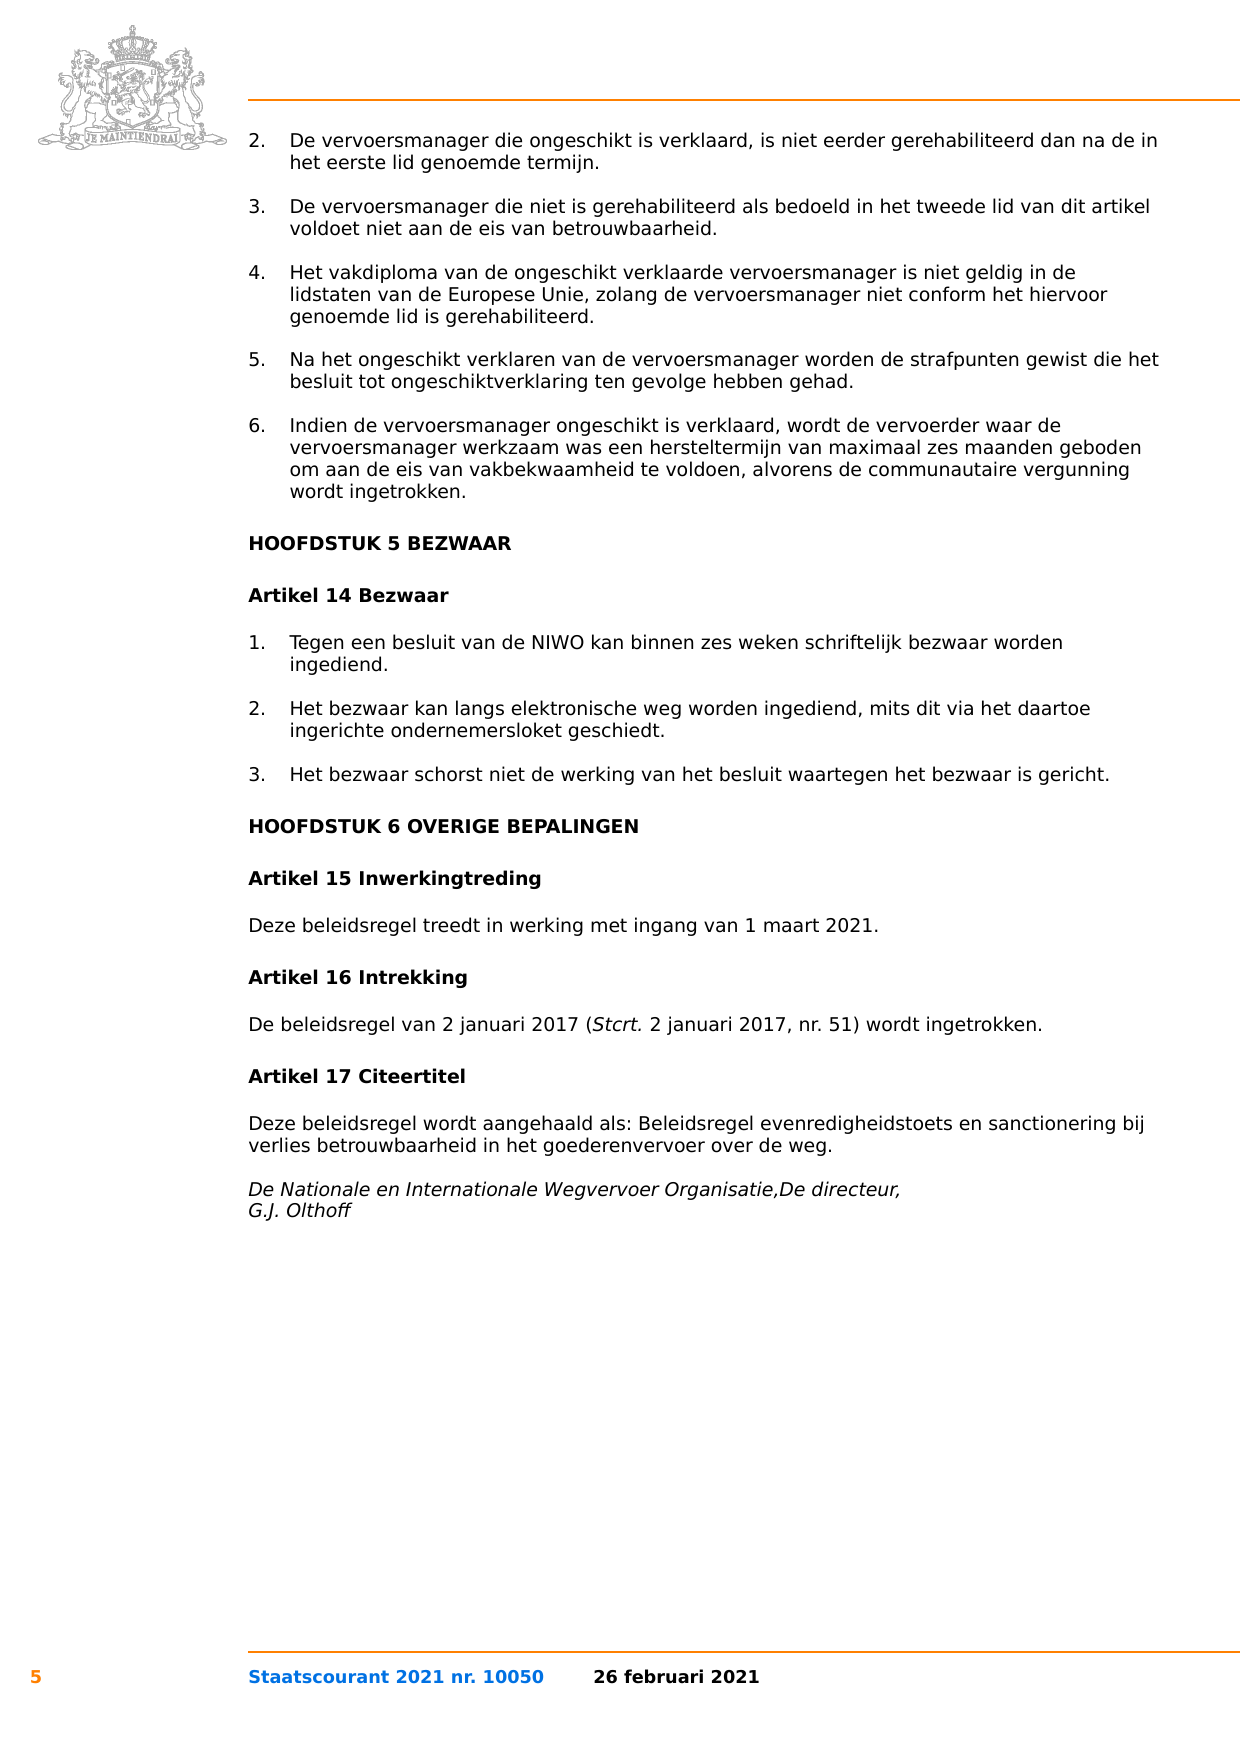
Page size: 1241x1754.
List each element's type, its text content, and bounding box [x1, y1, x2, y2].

text De Nationale en Internationale Wegvervoer Organisatie,De directeur, G.J. Olthoff [248, 1178, 1163, 1222]
text 2. Het bezwaar kan langs elektronische weg worden ingediend, mits dit via het daartoe ingerichte ondernemersloket geschiedt. [248, 698, 1163, 742]
text 2. De vervoersmanager die ongeschikt is verklaard, is niet eerder gerehabiliteerd dan na de in het eerste lid genoemde termijn. [248, 130, 1163, 174]
subtitle HOOFDSTUK 5 BEZWAAR [248, 533, 1163, 555]
text 4. Het vakdiploma van de ongeschikt verklaarde vervoersmanager is niet geldig in de lidstaten van de Europese Unie, zolang de vervoersmanager niet conform het hiervoor genoemde lid is gerehabiliteerd. [248, 262, 1163, 327]
text 1. Tegen een besluit van de NIWO kan binnen zes weken schriftelijk bezwaar worden ingediend. [248, 632, 1163, 676]
text Deze beleidsregel wordt aangehaald als: Beleidsregel evenredigheidstoets en sanctionering bij verlies betrouwbaarheid in het goederenvervoer over de weg. [248, 1113, 1163, 1157]
text De beleidsregel van 2 januari 2017 (Stcrt. 2 januari 2017, nr. 51) wordt ingetrokken. [248, 1014, 1163, 1036]
text 3. Het bezwaar schorst niet de werking van het besluit waartegen het bezwaar is gericht. [248, 764, 1163, 786]
text 3. De vervoersmanager die niet is gerehabiliteerd als bedoeld in het tweede lid van dit artikel voldoet niet aan de eis van betrouwbaarheid. [248, 196, 1163, 240]
text 5. Na het ongeschikt verklaren van de vervoersmanager worden de strafpunten gewist die het besluit tot ongeschiktverklaring ten gevolge hebben gehad. [248, 349, 1163, 393]
subtitle Artikel 16 Intrekking [248, 967, 1163, 989]
text 6. Indien de vervoersmanager ongeschikt is verklaard, wordt de vervoerder waar de vervoersmanager werkzaam was een hersteltermijn van maximaal zes maanden geboden om aan de eis van vakbekwaamheid te voldoen, alvorens de communautaire vergunning wordt ingetrokken. [248, 415, 1163, 503]
subtitle Artikel 15 Inwerkingtreding [248, 868, 1163, 890]
subtitle Artikel 17 Citeertitel [248, 1066, 1163, 1088]
text Deze beleidsregel treedt in werking met ingang van 1 maart 2021. [248, 915, 1163, 937]
subtitle HOOFDSTUK 6 OVERIGE BEPALINGEN [248, 816, 1163, 838]
subtitle Artikel 14 Bezwaar [248, 585, 1163, 607]
picture [38, 25, 227, 150]
